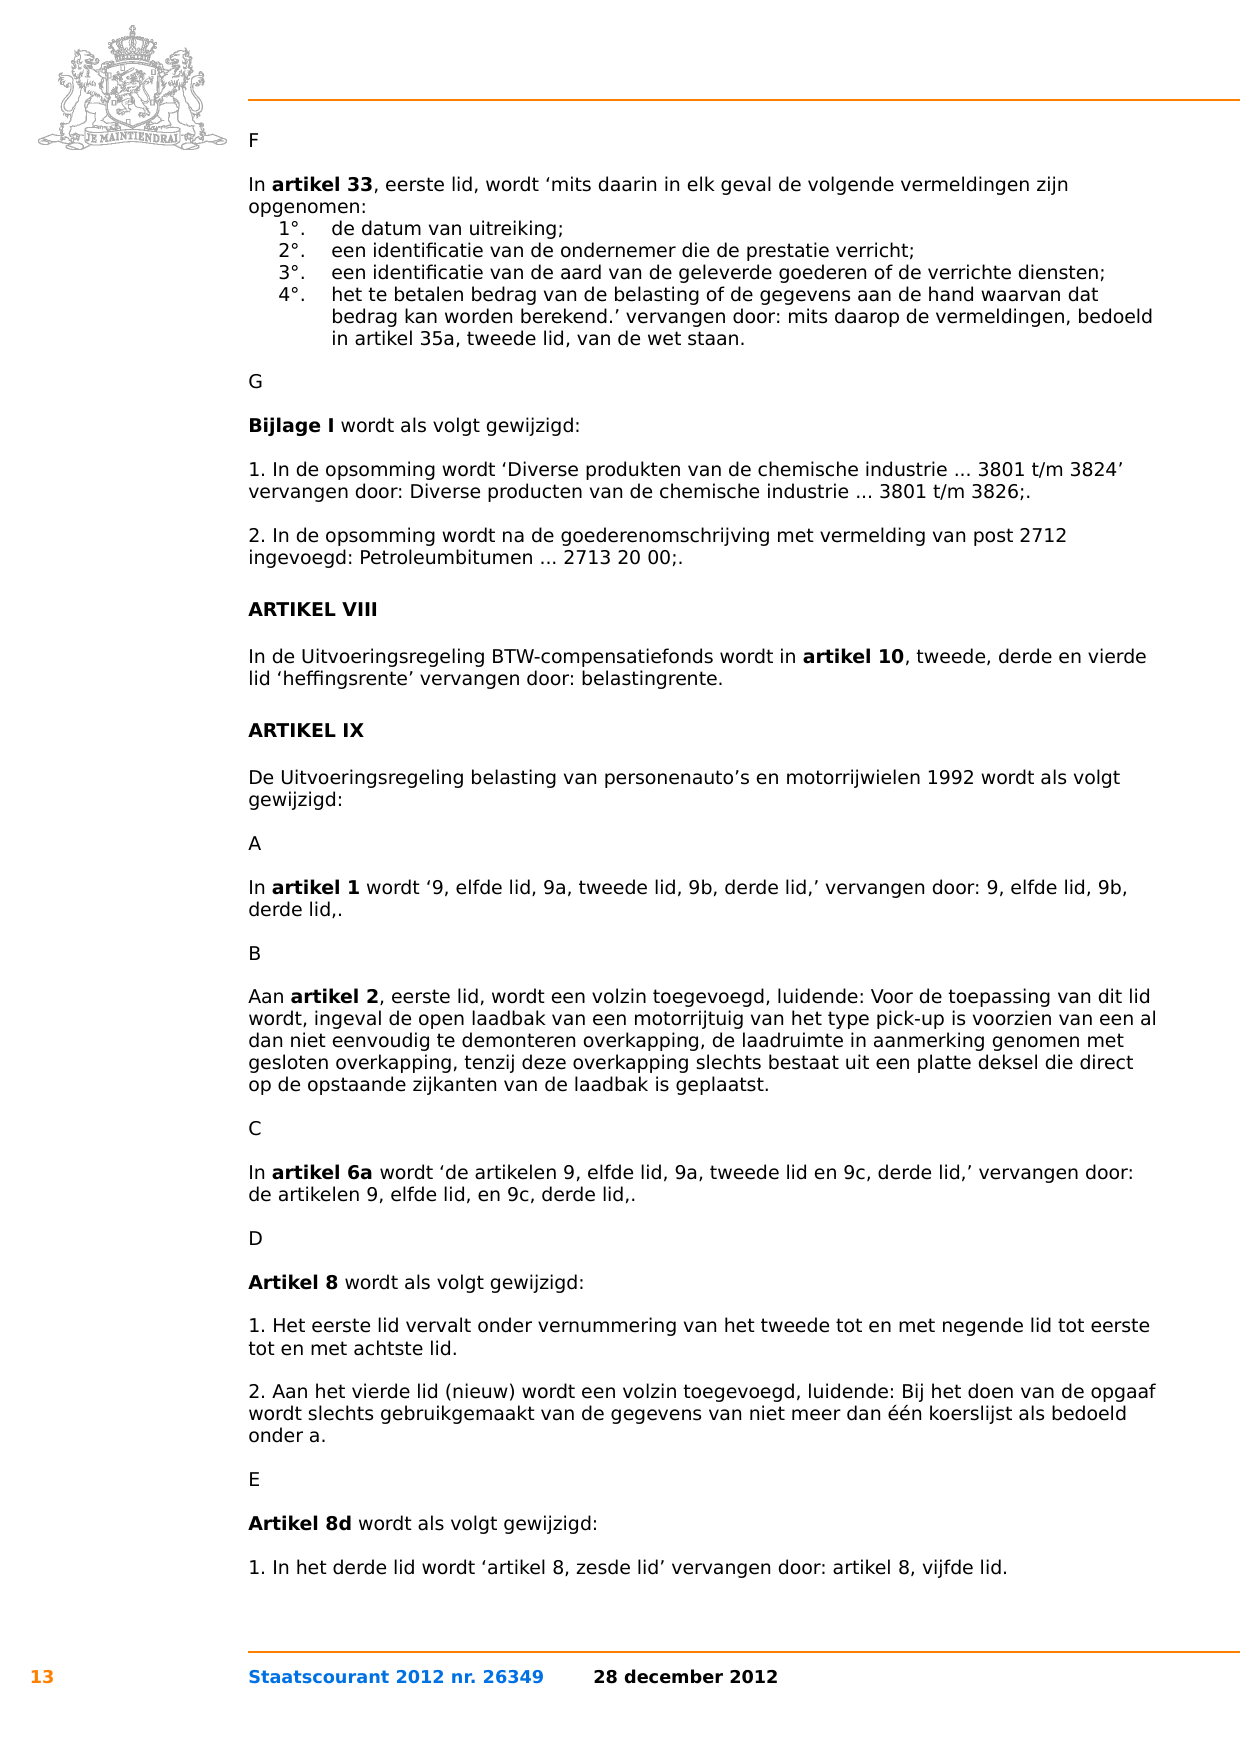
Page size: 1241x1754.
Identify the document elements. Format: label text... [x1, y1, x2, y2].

text E [248, 1469, 1163, 1491]
text F [248, 130, 1163, 152]
subtitle ARTIKEL IX [248, 720, 1163, 742]
text 2°. een identificatie van de ondernemer die de prestatie verricht; [278, 240, 1163, 262]
text De Uitvoeringsregeling belasting van personenauto’s en motorrijwielen 1992 wordt als volgt gewijzigd: [248, 767, 1163, 811]
text A [248, 833, 1163, 855]
text In artikel 1 wordt ‘9, elfde lid, 9a, tweede lid, 9b, derde lid,’ vervangen door: 9, elfde lid, 9b, derde lid,. [248, 877, 1163, 921]
text Bijlage I wordt als volgt gewijzigd: [248, 415, 1163, 437]
text B [248, 942, 1163, 964]
text 1. Het eerste lid vervalt onder vernummering van het tweede tot en met negende lid tot eerste tot en met achtste lid. [248, 1315, 1163, 1359]
text 2. In de opsomming wordt na de goederenomschrijving met vermelding van post 2712 ingevoegd: Petroleumbitumen ... 2713 20 00;. [248, 525, 1163, 569]
text 1. In het derde lid wordt ‘artikel 8, zesde lid’ vervangen door: artikel 8, vijfde lid. [248, 1557, 1163, 1579]
text In artikel 33, eerste lid, wordt ‘mits daarin in elk geval de volgende vermeldingen zijn opgenomen: [248, 174, 1163, 218]
text In de Uitvoeringsregeling BTW-compensatiefonds wordt in artikel 10, tweede, derde en vierde lid ‘heffingsrente’ vervangen door: belastingrente. [248, 646, 1163, 690]
text 4°. het te betalen bedrag van de belasting of de gegevens aan de hand waarvan dat bedrag kan worden berekend.’ vervangen door: mits daarop de vermeldingen, bedoeld in artikel 35a, tweede lid, van de wet staan. [278, 284, 1163, 349]
text In artikel 6a wordt ‘de artikelen 9, elfde lid, 9a, tweede lid en 9c, derde lid,’ vervangen door: de artikelen 9, elfde lid, en 9c, derde lid,. [248, 1162, 1163, 1206]
text 2. Aan het vierde lid (nieuw) wordt een volzin toegevoegd, luidende: Bij het doen van de opgaaf wordt slechts gebruikgemaakt van de gegevens van niet meer dan één koerslijst als bedoeld onder a. [248, 1381, 1163, 1447]
picture [38, 25, 227, 150]
text 3°. een identificatie van de aard van de geleverde goederen of de verrichte diensten; [278, 262, 1163, 284]
text Artikel 8d wordt als volgt gewijzigd: [248, 1513, 1163, 1535]
text D [248, 1228, 1163, 1250]
text G [248, 371, 1163, 393]
subtitle ARTIKEL VIII [248, 599, 1163, 621]
text 1°. de datum van uitreiking; [278, 218, 1163, 240]
text 1. In de opsomming wordt ‘Diverse produkten van de chemische industrie ... 3801 t/m 3824’ vervangen door: Diverse producten van de chemische industrie ... 3801 t/m 3826;. [248, 459, 1163, 503]
text Artikel 8 wordt als volgt gewijzigd: [248, 1272, 1163, 1293]
text C [248, 1118, 1163, 1140]
text Aan artikel 2, eerste lid, wordt een volzin toegevoegd, luidende: Voor de toepassing van dit lid wordt, ingeval de open laadbak van een motorrijtuig van het type pick-up is voorzien van een al dan niet eenvoudig te demonteren overkapping, de laadruimte in aanmerking genomen met gesloten overkapping, tenzij deze overkapping slechts bestaat uit een platte deksel die direct op de opstaande zijkanten van de laadbak is geplaatst. [248, 986, 1163, 1096]
